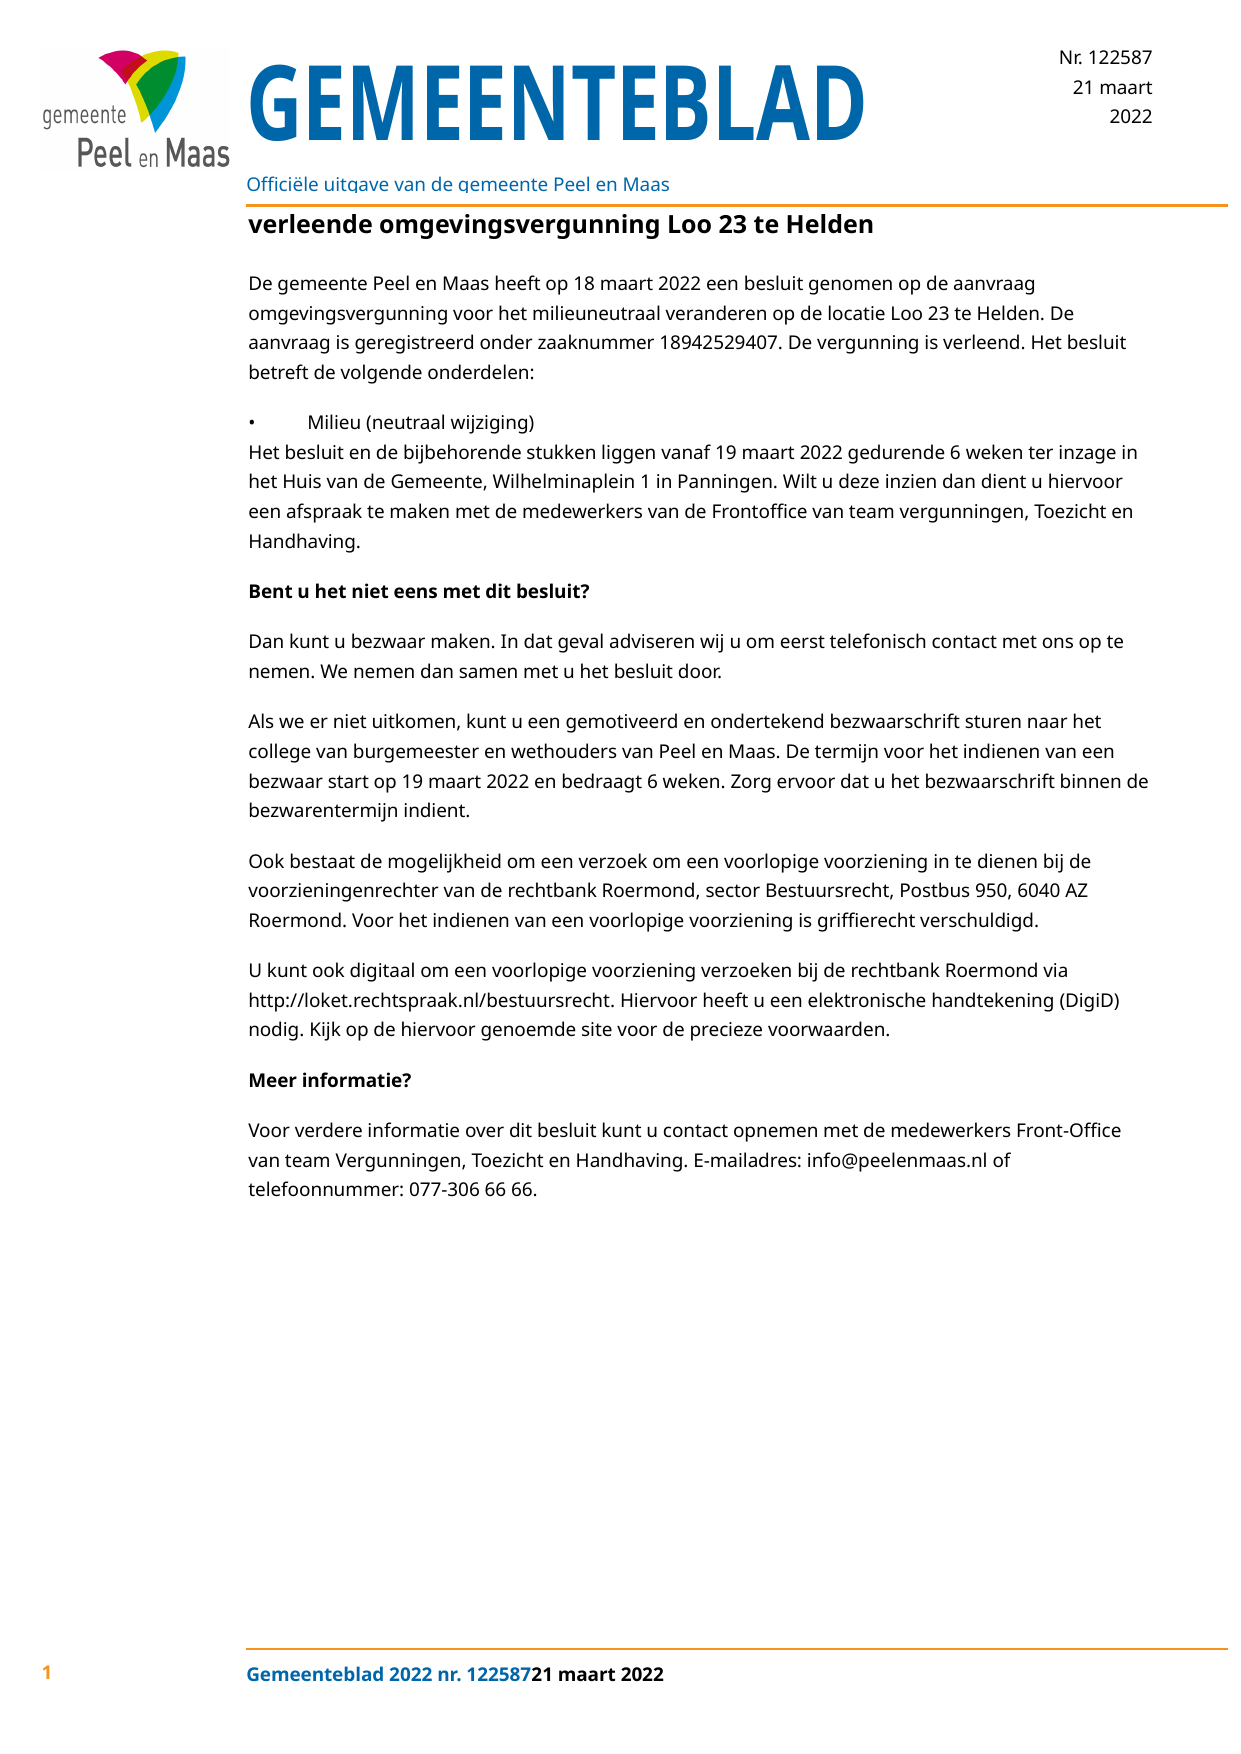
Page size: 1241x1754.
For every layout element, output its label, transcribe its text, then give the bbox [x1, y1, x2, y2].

text De gemeente Peel en Maas heeft op 18 maart 2022 een besluit genomen op de aanvraag omgevingsvergunning voor het milieuneutraal veranderen op de locatie Loo 23 te Helden. De aanvraag is geregistreerd onder zaaknummer 18942529407. De vergunning is verleend. Het besluit betreft de volgende onderdelen: [248, 270, 1152, 385]
text Dan kunt u bezwaar maken. In dat geval adviseren wij u om eerst telefonisch contact met ons op te nemen. We nemen dan samen met u het besluit door. [248, 629, 1152, 684]
text Meer informatie? [248, 1067, 1152, 1093]
text Ook bestaat de mogelijkheid om een verzoek om een voorlopige voorziening in te dienen bij de voorzieningenrechter van de rechtbank Roermond, sector Bestuursrecht, Postbus 950, 6040 AZ Roermond. Voor het indienen van een voorlopige voorziening is griffierecht verschuldigd. [248, 848, 1152, 933]
text Bent u het niet eens met dit besluit? [248, 578, 1152, 604]
text Als we er niet uitkomen, kunt u een gemotiveerd en ondertekend bezwaarschrift sturen naar het college van burgemeester en wethouders van Peel en Maas. De termijn voor het indienen van een bezwaar start op 19 maart 2022 en bedraagt 6 weken. Zorg ervoor dat u het bezwaarschrift binnen de bezwarentermijn indient. [248, 709, 1152, 823]
text U kunt ook digitaal om een voorlopige voorziening verzoeken bij de rechtbank Roermond via http://loket.rechtspraak.nl/bestuursrecht. Hiervoor heeft u een elektronische handtekening (DigiD) nodig. Kijk op de hiervoor genoemde site voor de precieze voorwaarden. [248, 957, 1152, 1042]
text Het besluit en de bijbehorende stukken liggen vanaf 19 maart 2022 gedurende 6 weken ter inzage in het Huis van de Gemeente, Wilhelminaplein 1 in Panningen. Wilt u deze inzien dan dient u hiervoor een afspraak te maken met de medewerkers van de Frontoffice van team vergunningen, Toezicht en Handhaving. [248, 439, 1152, 553]
text verleende omgevingsvergunning Loo 23 te Helden [248, 207, 1152, 241]
list Milieu (neutraal wijziging) [248, 409, 1152, 435]
text Voor verdere informatie over dit besluit kunt u contact opnemen met de medewerkers Front-Office van team Vergunningen, Toezicht en Handhaving. E-mailadres: info@peelenmaas.nl of telefoonnummer: 077-306 66 66. [248, 1117, 1152, 1202]
picture [41, 47, 231, 172]
